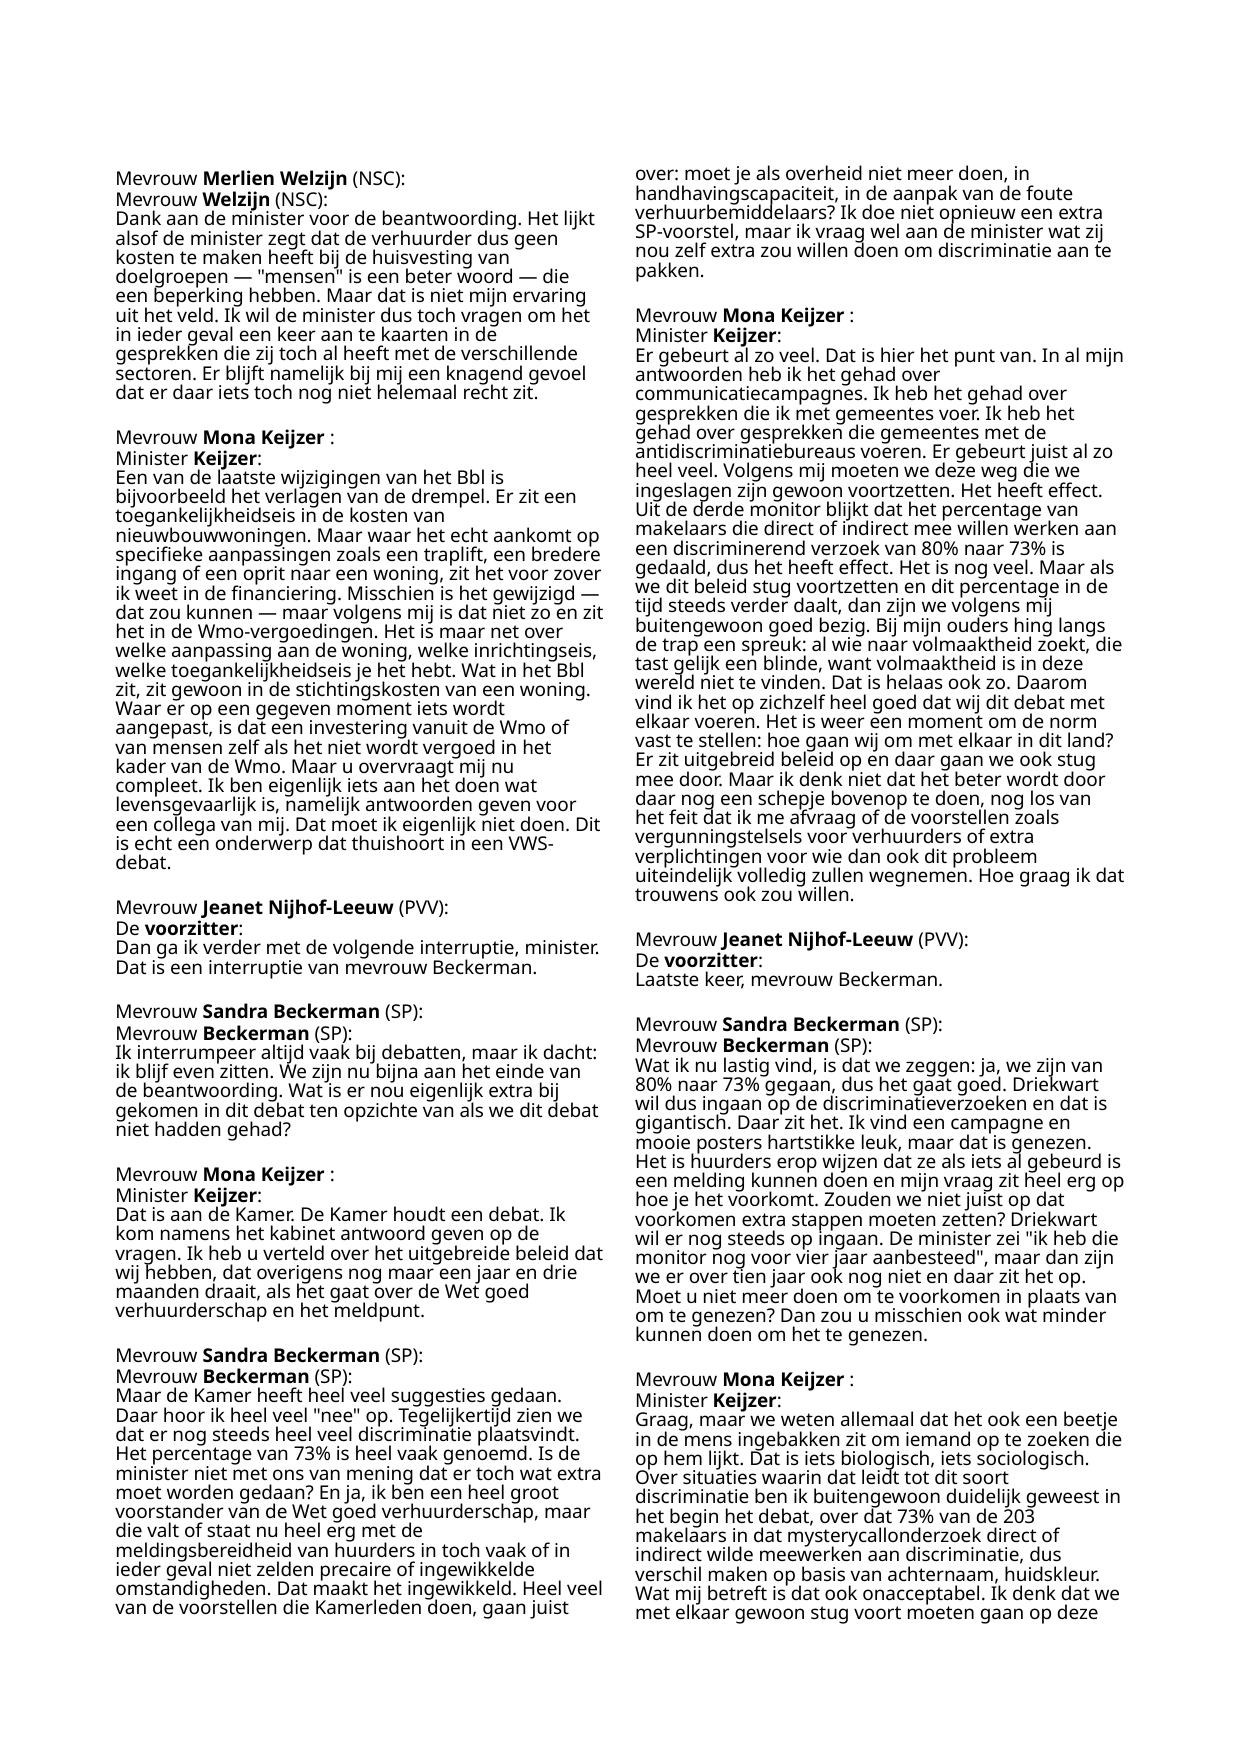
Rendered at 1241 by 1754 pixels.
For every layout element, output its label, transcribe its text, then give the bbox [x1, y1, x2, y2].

text over: moet je als overheid niet meer doen, in handhavingscapaciteit, in de aanpak van de foute verhuurbemiddelaars? Ik doe niet opnieuw een extra SP-voorstel, maar ik vraag wel aan de minister wat zij nou zelf extra zou willen doen om discriminatie aan te pakken. [635, 165, 1125, 281]
text Minister Keijzer: [635, 327, 1125, 347]
text Minister Keijzer: [115, 449, 605, 469]
text Mevrouw Mona Keijzer : [115, 424, 605, 449]
text Minister Keijzer: [635, 1392, 1125, 1411]
text Dank aan de minister voor de beantwoording. Het lijkt alsof de minister zegt dat de verhuurder dus geen kosten te maken heeft bij de huisvesting van doelgroepen — "mensen" is een beter woord — die een beperking hebben. Maar dat is niet mijn ervaring uit het veld. Ik wil de minister dus toch vragen om het in ieder geval een keer aan te kaarten in de gesprekken die zij toch al heeft met de verschillende sectoren. Er blijft namelijk bij mij een knagend gevoel dat er daar iets toch nog niet helemaal recht zit. [115, 210, 605, 403]
text Mevrouw Jeanet Nijhof-Leeuw (PVV): [115, 894, 605, 920]
text Mevrouw Welzijn (NSC): [115, 191, 605, 210]
text Mevrouw Beckerman (SP): [635, 1037, 1125, 1057]
text Laatste keer, mevrouw Beckerman. [635, 971, 1125, 991]
text Er gebeurt al zo veel. Dat is hier het punt van. In al mijn antwoorden heb ik het gehad over communicatiecampagnes. Ik heb het gehad over gesprekken die ik met gemeentes voer. Ik heb het gehad over gesprekken die gemeentes met de antidiscriminatiebureaus voeren. Er gebeurt juist al zo heel veel. Volgens mij moeten we deze weg die we ingeslagen zijn gewoon voortzetten. Het heeft effect. Uit de derde monitor blijkt dat het percentage van makelaars die direct of indirect mee willen werken aan een discriminerend verzoek van 80% naar 73% is gedaald, dus het heeft effect. Het is nog veel. Maar als we dit beleid stug voortzetten en dit percentage in de tijd steeds verder daalt, dan zijn we volgens mij buitengewoon goed bezig. Bij mijn ouders hing langs de trap een spreuk: al wie naar volmaaktheid zoekt, die tast gelijk een blinde, want volmaaktheid is in deze wereld niet te vinden. Dat is helaas ook zo. Daarom vind ik het op zichzelf heel goed dat wij dit debat met elkaar voeren. Het is weer een moment om de norm vast te stellen: hoe gaan wij om met elkaar in dit land? Er zit uitgebreid beleid op en daar gaan we ook stug mee door. Maar ik denk niet dat het beter wordt door daar nog een schepje bovenop te doen, nog los van het feit dat ik me afvraag of de voorstellen zoals vergunningstelsels voor verhuurders of extra verplichtingen voor wie dan ook dit probleem uiteindelijk volledig zullen wegnemen. Hoe graag ik dat trouwens ook zou willen. [635, 347, 1125, 906]
text Mevrouw Sandra Beckerman (SP): [115, 1342, 605, 1368]
text Maar de Kamer heeft heel veel suggesties gedaan. Daar hoor ik heel veel "nee" op. Tegelijkertijd zien we dat er nog steeds heel veel discriminatie plaatsvindt. Het percentage van 73% is heel vaak genoemd. Is de minister niet met ons van mening dat er toch wat extra moet worden gedaan? En ja, ik ben een heel groot voorstander van de Wet goed verhuurderschap, maar die valt of staat nu heel erg met de meldingsbereidheid van huurders in toch vaak of in ieder geval niet zelden precaire of ingewikkelde omstandigheden. Dat maakt het ingewikkeld. Heel veel van de voorstellen die Kamerleden doen, gaan juist [115, 1387, 605, 1619]
text Mevrouw Mona Keijzer : [635, 1366, 1125, 1392]
text Dat is aan de Kamer. De Kamer houdt een debat. Ik kom namens het kabinet antwoord geven op de vragen. Ik heb u verteld over het uitgebreide beleid dat wij hebben, dat overigens nog maar een jaar en drie maanden draait, als het gaat over de Wet goed verhuurderschap en het meldpunt. [115, 1206, 605, 1322]
text Mevrouw Mona Keijzer : [635, 302, 1125, 327]
text Mevrouw Sandra Beckerman (SP): [635, 1012, 1125, 1037]
text Een van de laatste wijzigingen van het Bbl is bijvoorbeeld het verlagen van de drempel. Er zit een toegankelijkheidseis in de kosten van nieuwbouwwoningen. Maar waar het echt aankomt op specifieke aanpassingen zoals een traplift, een bredere ingang of een oprit naar een woning, zit het voor zover ik weet in de financiering. Misschien is het gewijzigd — dat zou kunnen — maar volgens mij is dat niet zo en zit het in de Wmo-vergoedingen. Het is maar net over welke aanpassing aan de woning, welke inrichtingseis, welke toegankelijkheidseis je het hebt. Wat in het Bbl zit, zit gewoon in de stichtingskosten van een woning. Waar er op een gegeven moment iets wordt aangepast, is dat een investering vanuit de Wmo of van mensen zelf als het niet wordt vergoed in het kader van de Wmo. Maar u overvraagt mij nu compleet. Ik ben eigenlijk iets aan het doen wat levensgevaarlijk is, namelijk antwoorden geven voor een collega van mij. Dat moet ik eigenlijk niet doen. Dit is echt een onderwerp dat thuishoort in een VWS-debat. [115, 469, 605, 873]
text De voorzitter: [635, 952, 1125, 971]
text Mevrouw Merlien Welzijn (NSC): [115, 165, 605, 191]
text Ik interrumpeer altijd vaak bij debatten, maar ik dacht: ik blijf even zitten. We zijn nu bijna aan het einde van de beantwoording. Wat is er nou eigenlijk extra bij gekomen in dit debat ten opzichte van als we dit debat niet hadden gehad? [115, 1044, 605, 1140]
text Minister Keijzer: [115, 1187, 605, 1206]
text Graag, maar we weten allemaal dat het ook een beetje in de mens ingebakken zit om iemand op te zoeken die op hem lijkt. Dat is iets biologisch, iets sociologisch. Over situaties waarin dat leidt tot dit soort discriminatie ben ik buitengewoon duidelijk geweest in het begin het debat, over dat 73% van de 203 makelaars in dat mysterycallonderzoek direct of indirect wilde meewerken aan discriminatie, dus verschil maken op basis van achternaam, huidskleur. Wat mij betreft is dat ook onacceptabel. Ik denk dat we met elkaar gewoon stug voort moeten gaan op deze [635, 1411, 1125, 1623]
text Wat ik nu lastig vind, is dat we zeggen: ja, we zijn van 80% naar 73% gegaan, dus het gaat goed. Driekwart wil dus ingaan op de discriminatieverzoeken en dat is gigantisch. Daar zit het. Ik vind een campagne en mooie posters hartstikke leuk, maar dat is genezen. Het is huurders erop wijzen dat ze als iets al gebeurd is een melding kunnen doen en mijn vraag zit heel erg op hoe je het voorkomt. Zouden we niet juist op dat voorkomen extra stappen moeten zetten? Driekwart wil er nog steeds op ingaan. De minister zei "ik heb die monitor nog voor vier jaar aanbesteed", maar dan zijn we er over tien jaar ook nog niet en daar zit het op. Moet u niet meer doen om te voorkomen in plaats van om te genezen? Dan zou u misschien ook wat minder kunnen doen om het te genezen. [635, 1057, 1125, 1346]
text De voorzitter: [115, 920, 605, 939]
text Mevrouw Jeanet Nijhof-Leeuw (PVV): [635, 926, 1125, 952]
text Mevrouw Beckerman (SP): [115, 1368, 605, 1387]
text Mevrouw Mona Keijzer : [115, 1161, 605, 1187]
text Mevrouw Sandra Beckerman (SP): [115, 999, 605, 1024]
text Mevrouw Beckerman (SP): [115, 1024, 605, 1044]
text Dan ga ik verder met de volgende interruptie, minister. Dat is een interruptie van mevrouw Beckerman. [115, 939, 605, 978]
